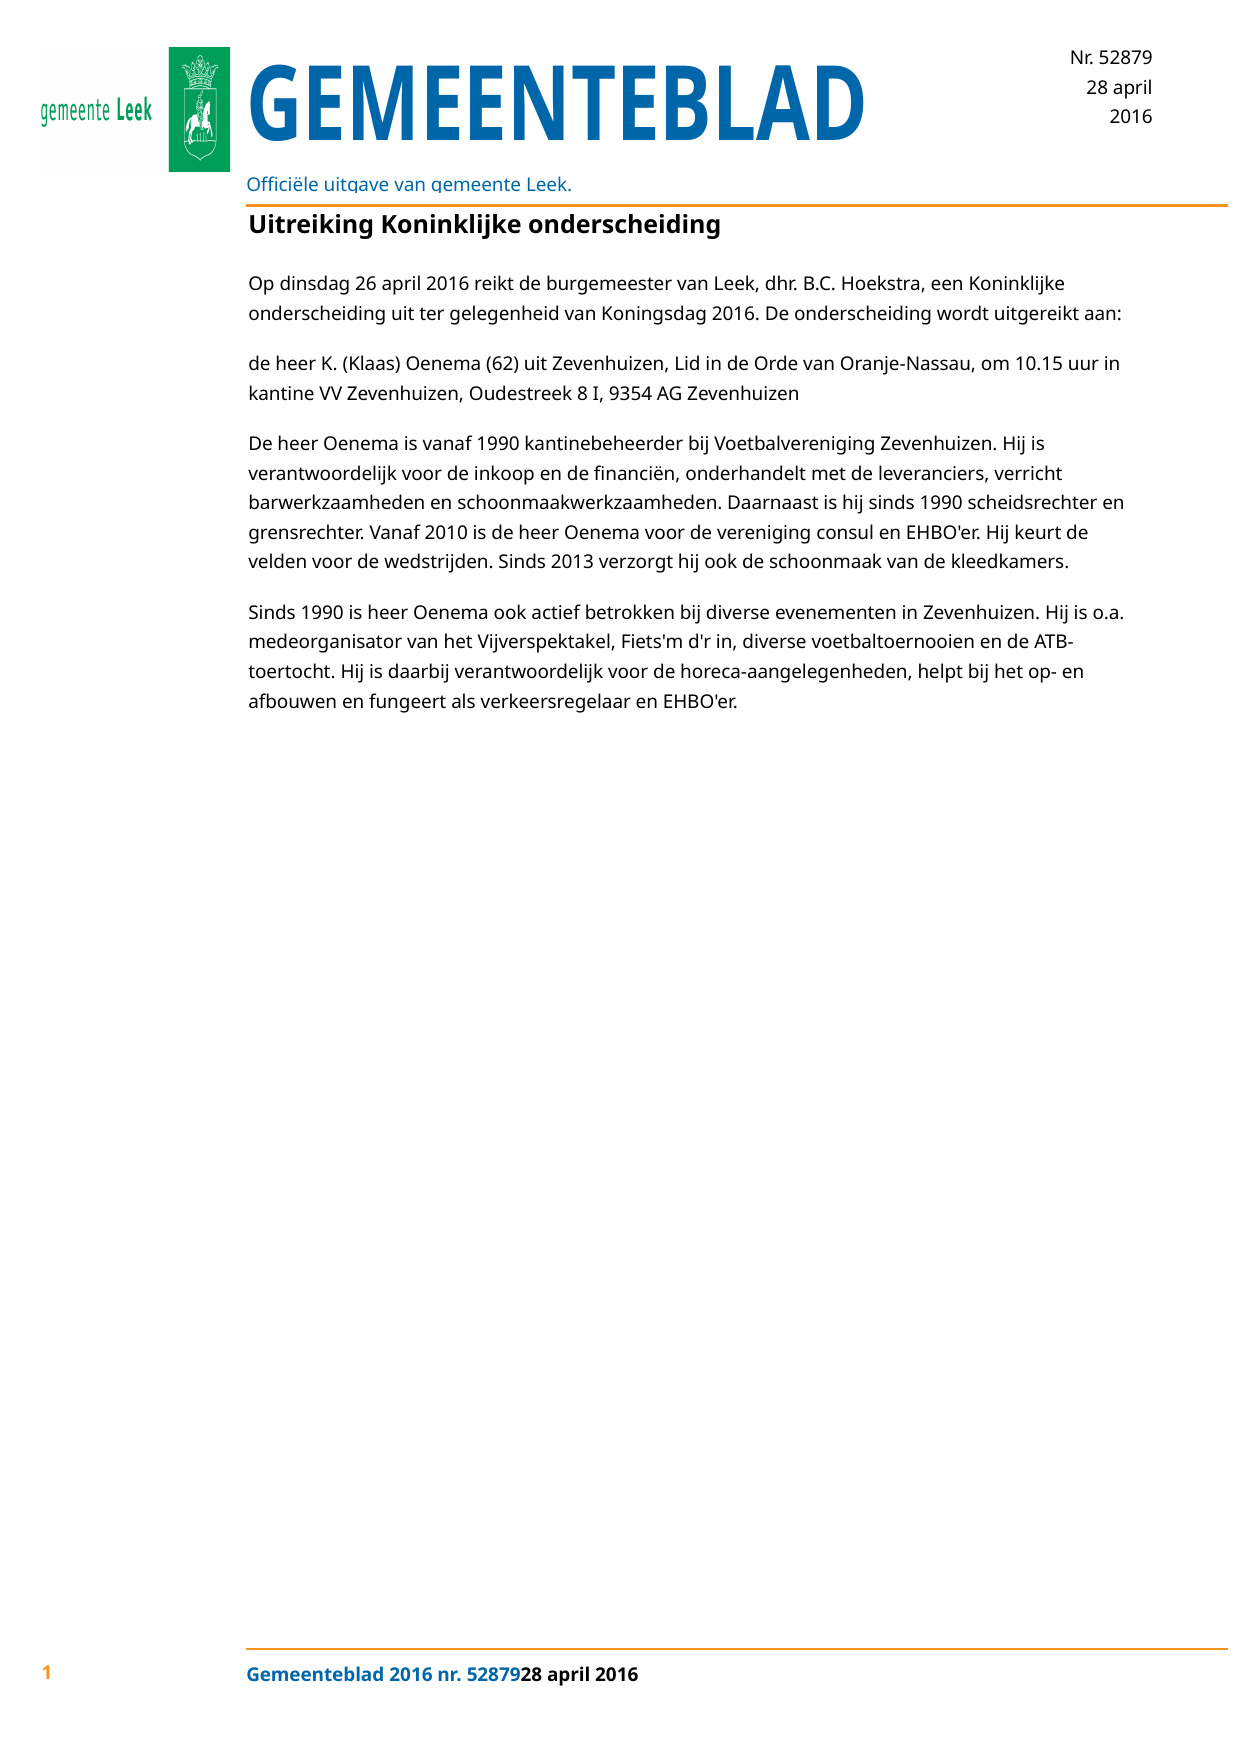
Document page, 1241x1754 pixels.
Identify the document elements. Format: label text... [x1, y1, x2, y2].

text Op dinsdag 26 april 2016 reikt de burgemeester van Leek, dhr. B.C. Hoekstra, een Koninklijke onderscheiding uit ter gelegenheid van Koningsdag 2016. De onderscheiding wordt uitgereikt aan: [248, 270, 1152, 326]
text de heer K. (Klaas) Oenema (62) uit Zevenhuizen, Lid in de Orde van Oranje-Nassau, om 10.15 uur in kantine VV Zevenhuizen, Oudestreek 8 I, 9354 AG Zevenhuizen [248, 350, 1152, 406]
text De heer Oenema is vanaf 1990 kantinebeheerder bij Voetbalvereniging Zevenhuizen. Hij is verantwoordelijk voor de inkoop en de financiën, onderhandelt met de leveranciers, verricht barwerkzaamheden en schoonmaakwerkzaamheden. Daarnaast is hij sinds 1990 scheidsrechter en grensrechter. Vanaf 2010 is de heer Oenema voor de vereniging consul en EHBO'er. Hij keurt de velden voor de wedstrijden. Sinds 2013 verzorgt hij ook de schoonmaak van de kleedkamers. [248, 430, 1152, 574]
text Sinds 1990 is heer Oenema ook actief betrokken bij diverse evenementen in Zevenhuizen. Hij is o.a. medeorganisator van het Vijverspektakel, Fiets'm d'r in, diverse voetbaltoernooien en de ATB-toertocht. Hij is daarbij verantwoordelijk voor de horeca-aangelegenheden, helpt bij het op- en afbouwen en fungeert als verkeersregelaar en EHBO'er. [248, 599, 1152, 713]
picture [41, 47, 231, 172]
text Uitreiking Koninklijke onderscheiding [248, 207, 1152, 241]
